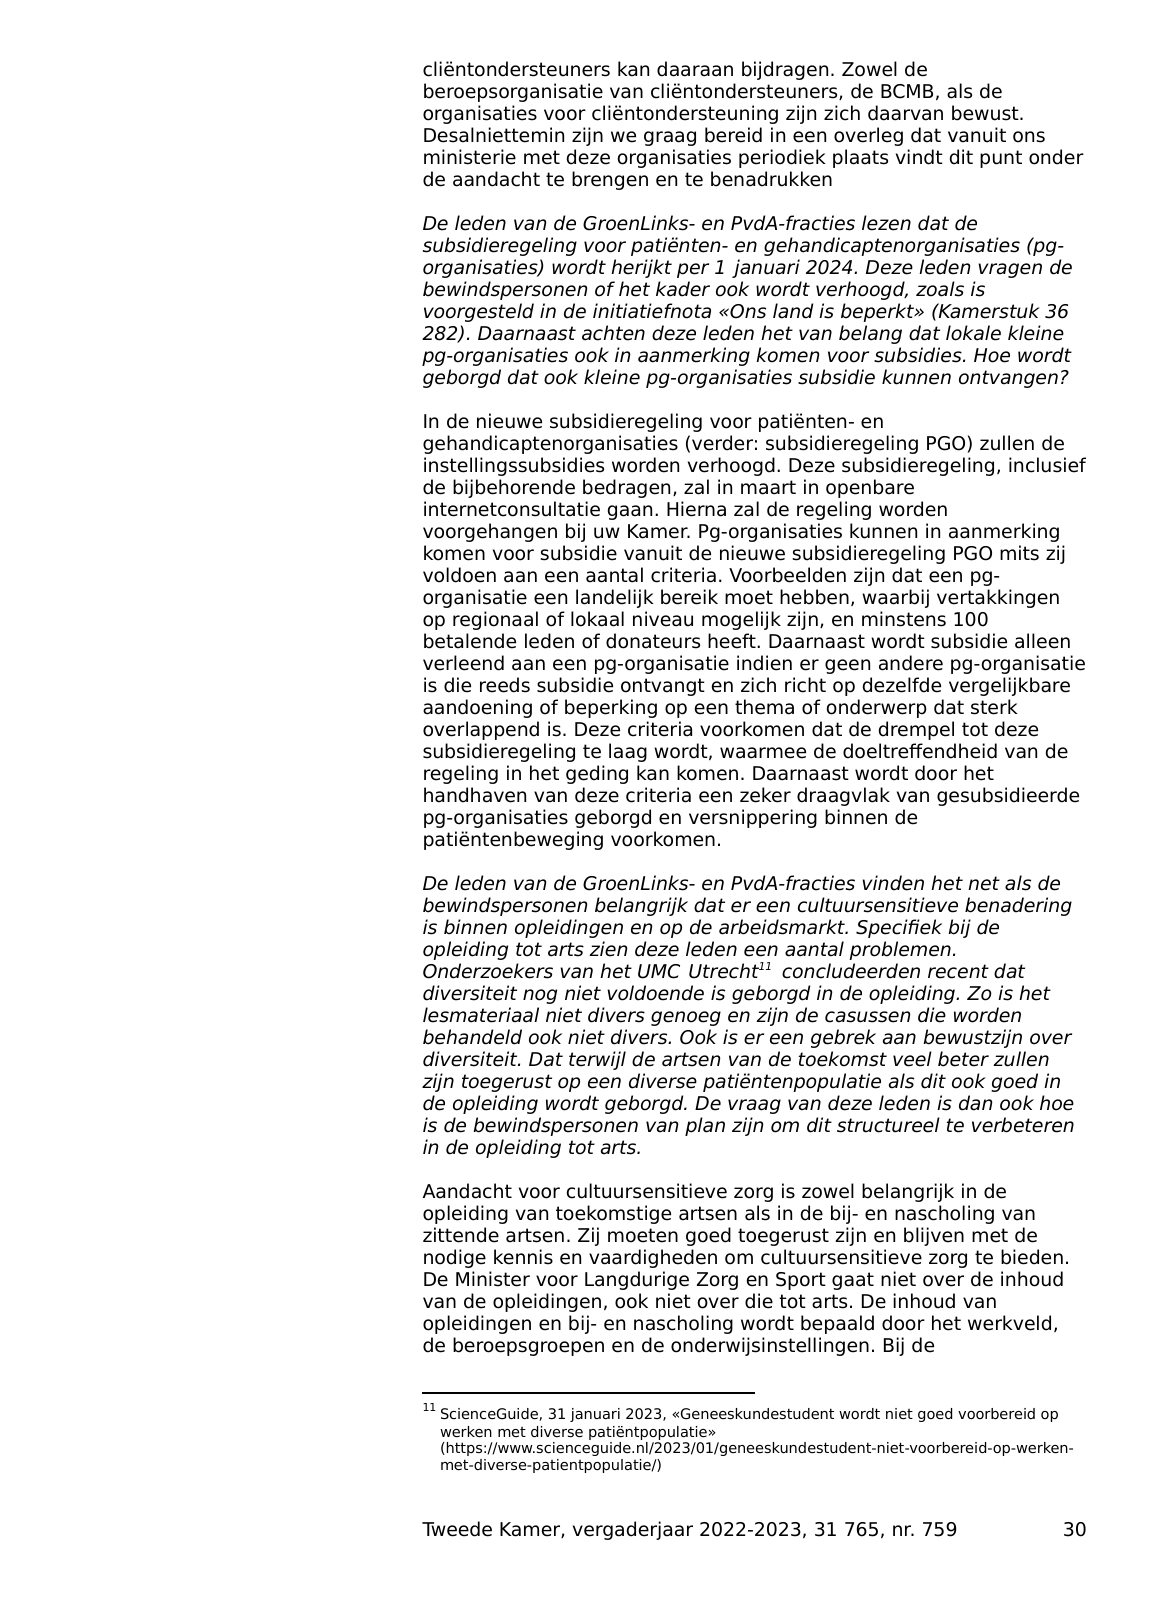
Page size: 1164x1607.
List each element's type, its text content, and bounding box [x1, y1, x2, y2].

text Aandacht voor cultuursensitieve zorg is zowel belangrijk in de opleiding van toekomstige artsen als in de bij- en nascholing van zittende artsen. Zij moeten goed toegerust zijn en blijven met de nodige kennis en vaardigheden om cultuursensitieve zorg te bieden. [422, 1181, 1087, 1269]
text De Minister voor Langdurige Zorg en Sport gaat niet over de inhoud van de opleidingen, ook niet over die tot arts. De inhoud van opleidingen en bij- en nascholing wordt bepaald door het werkveld, de beroepsgroepen en de onderwijsinstellingen. Bij de [422, 1269, 1087, 1357]
text De leden van de GroenLinks- en PvdA-fracties lezen dat de subsidieregeling voor patiënten- en gehandicaptenorganisaties (pg-organisaties) wordt herijkt per 1 januari 2024. Deze leden vragen de bewindspersonen of het kader ook wordt verhoogd, zoals is voorgesteld in de initiatiefnota «Ons land is beperkt» (Kamerstuk 36 282). Daarnaast achten deze leden het van belang dat lokale kleine pg-organisaties ook in aanmerking komen voor subsidies. Hoe wordt geborgd dat ook kleine pg-organisaties subsidie kunnen ontvangen? [422, 213, 1087, 389]
text ScienceGuide, 31 januari 2023, «Geneeskundestudent wordt niet goed voorbereid op werken met diverse patiëntpopulatie» (https://www.scienceguide.nl/2023/01/geneeskundestudent-niet-voorbereid-op-werken-met-diverse-patientpopulatie/) [422, 1402, 1087, 1474]
text De leden van de GroenLinks- en PvdA-fracties vinden het net als de bewindspersonen belangrijk dat er een cultuursensitieve benadering is binnen opleidingen en op de arbeidsmarkt. Specifiek bij de opleiding tot arts zien deze leden een aantal problemen. Onderzoekers van het UMC Utrecht concludeerden recent dat diversiteit nog niet voldoende is geborgd in de opleiding. Zo is het lesmateriaal niet divers genoeg en zijn de casussen die worden behandeld ook niet divers. Ook is er een gebrek aan bewustzijn over diversiteit. Dat terwijl de artsen van de toekomst veel beter zullen zijn toegerust op een diverse patiëntenpopulatie als dit ook goed in de opleiding wordt geborgd. De vraag van deze leden is dan ook hoe is de bewindspersonen van plan zijn om dit structureel te verbeteren in de opleiding tot arts. [422, 873, 1087, 1159]
text cliëntondersteuners kan daaraan bijdragen. Zowel de beroepsorganisatie van cliëntondersteuners, de BCMB, als de organisaties voor cliëntondersteuning zijn zich daarvan bewust. Desalniettemin zijn we graag bereid in een overleg dat vanuit ons ministerie met deze organisaties periodiek plaats vindt dit punt onder de aandacht te brengen en te benadrukken [422, 59, 1087, 191]
text In de nieuwe subsidieregeling voor patiënten- en gehandicaptenorganisaties (verder: subsidieregeling PGO) zullen de instellingssubsidies worden verhoogd. Deze subsidieregeling, inclusief de bijbehorende bedragen, zal in maart in openbare internetconsultatie gaan. Hierna zal de regeling worden voorgehangen bij uw Kamer. Pg-organisaties kunnen in aanmerking komen voor subsidie vanuit de nieuwe subsidieregeling PGO mits zij voldoen aan een aantal criteria. Voorbeelden zijn dat een pg-organisatie een landelijk bereik moet hebben, waarbij vertakkingen op regionaal of lokaal niveau mogelijk zijn, en minstens 100 betalende leden of donateurs heeft. Daarnaast wordt subsidie alleen verleend aan een pg-organisatie indien er geen andere pg-organisatie is die reeds subsidie ontvangt en zich richt op dezelfde vergelijkbare aandoening of beperking op een thema of onderwerp dat sterk overlappend is. Deze criteria voorkomen dat de drempel tot deze subsidieregeling te laag wordt, waarmee de doeltreffendheid van de regeling in het geding kan komen. Daarnaast wordt door het handhaven van deze criteria een zeker draagvlak van gesubsidieerde pg-organisaties geborgd en versnippering binnen de patiëntenbeweging voorkomen. [422, 411, 1087, 851]
